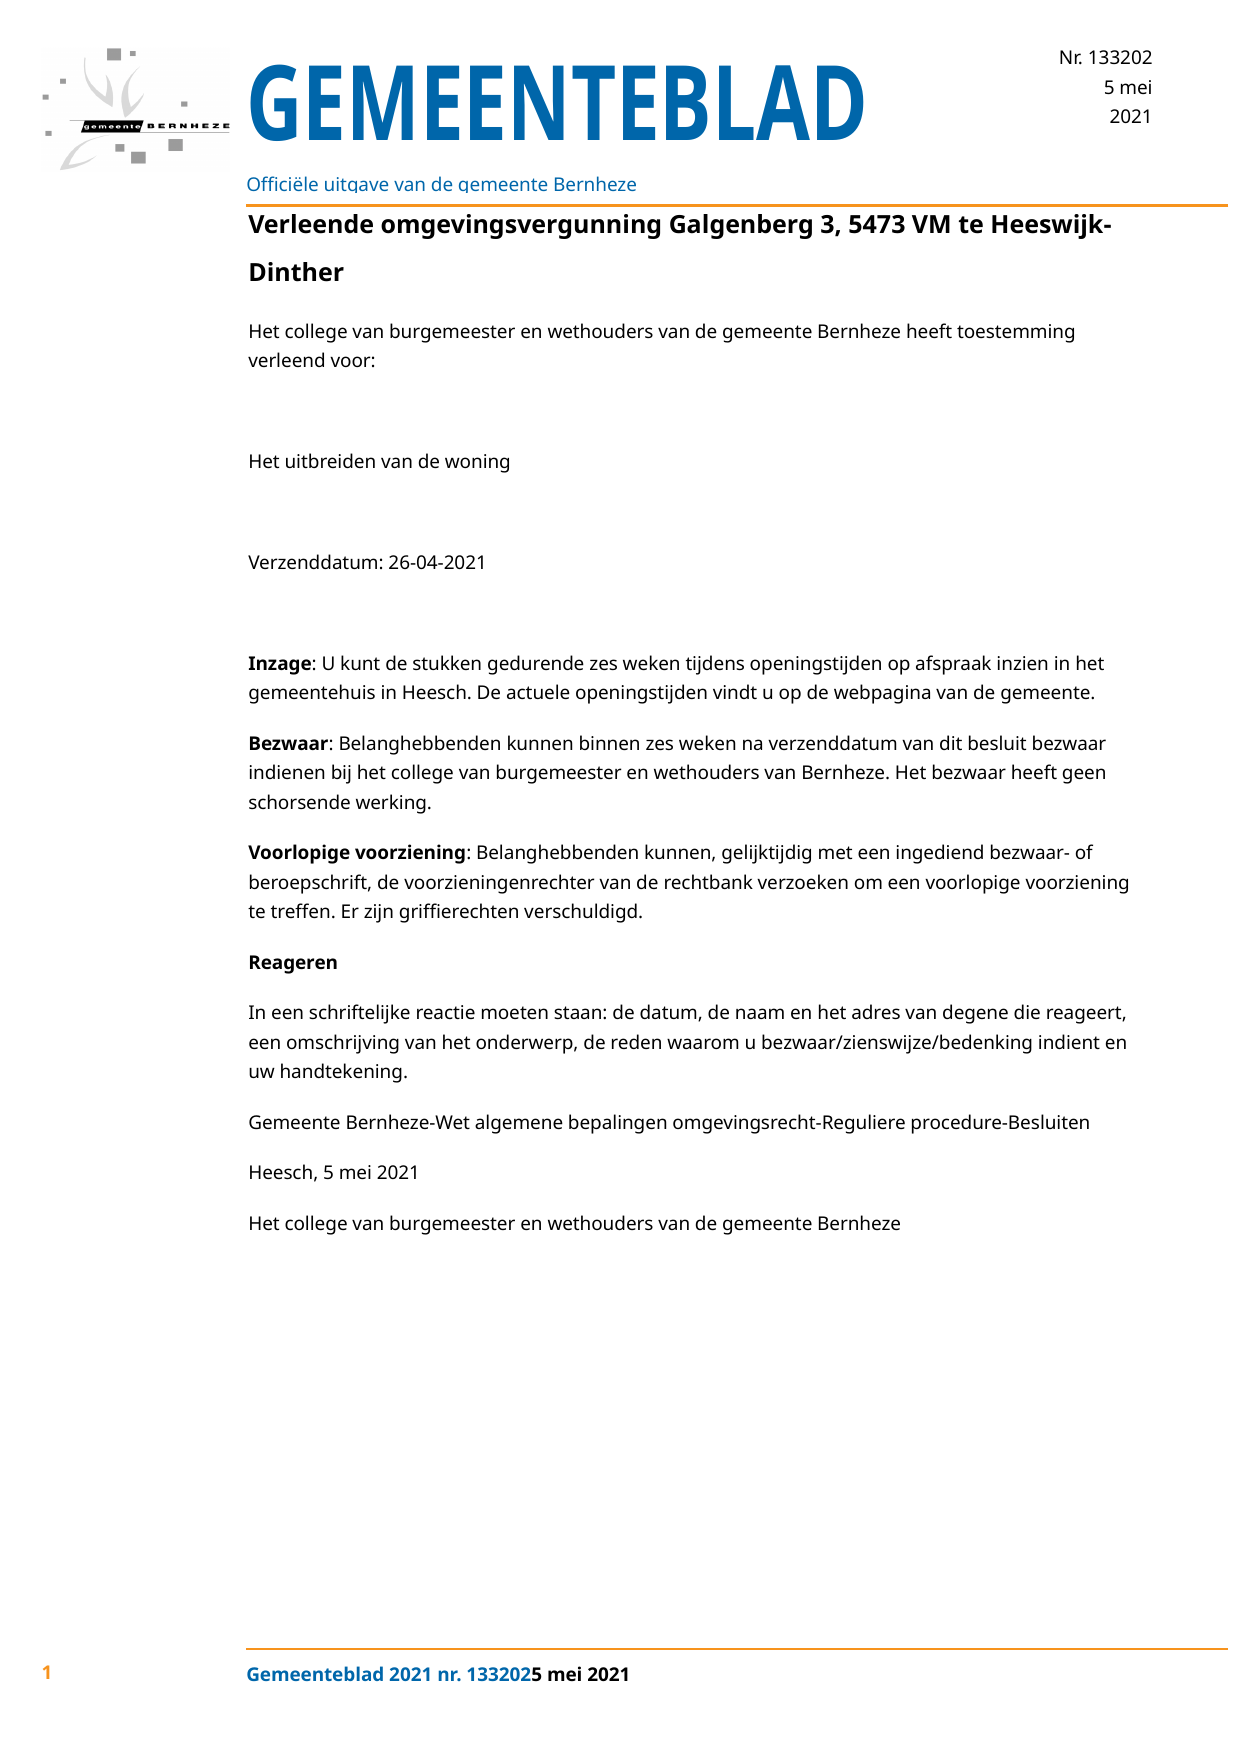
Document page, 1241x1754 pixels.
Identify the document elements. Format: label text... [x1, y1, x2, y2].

text Bezwaar: Belanghebbenden kunnen binnen zes weken na verzenddatum van dit besluit bezwaar indienen bij het college van burgemeester en wethouders van Bernheze. Het bezwaar heeft geen schorsende werking. [248, 730, 1152, 815]
text Heesch, 5 mei 2021 [248, 1159, 1152, 1185]
text Het uitbreiden van de woning [248, 448, 1152, 474]
text Reageren [248, 949, 1152, 975]
text Het college van burgemeester en wethouders van de gemeente Bernheze [248, 1210, 1152, 1236]
text Verleende omgevingsvergunning Galgenberg 3, 5473 VM te Heeswijk-Dinther [248, 207, 1152, 288]
text In een schriftelijke reactie moeten staan: de datum, de naam en het adres van degene die reageert, een omschrijving van het onderwerp, de reden waarom u bezwaar/zienswijze/bedenking indient en uw handtekening. [248, 999, 1152, 1084]
text Verzenddatum: 26-04-2021 [248, 549, 1152, 575]
picture [41, 47, 231, 172]
text Gemeente Bernheze-Wet algemene bepalingen omgevingsrecht-Reguliere procedure-Besluiten [248, 1109, 1152, 1135]
text Het college van burgemeester en wethouders van de gemeente Bernheze heeft toestemming verleend voor: [248, 318, 1152, 373]
text Voorlopige voorziening: Belanghebbenden kunnen, gelijktijdig met een ingediend bezwaar- of beroepschrift, de voorzieningenrechter van de rechtbank verzoeken om een voorlopige voorziening te treffen. Er zijn griffierechten verschuldigd. [248, 839, 1152, 924]
text Inzage: U kunt de stukken gedurende zes weken tijdens openingstijden op afspraak inzien in het gemeentehuis in Heesch. De actuele openingstijden vindt u op de webpagina van de gemeente. [248, 650, 1152, 705]
